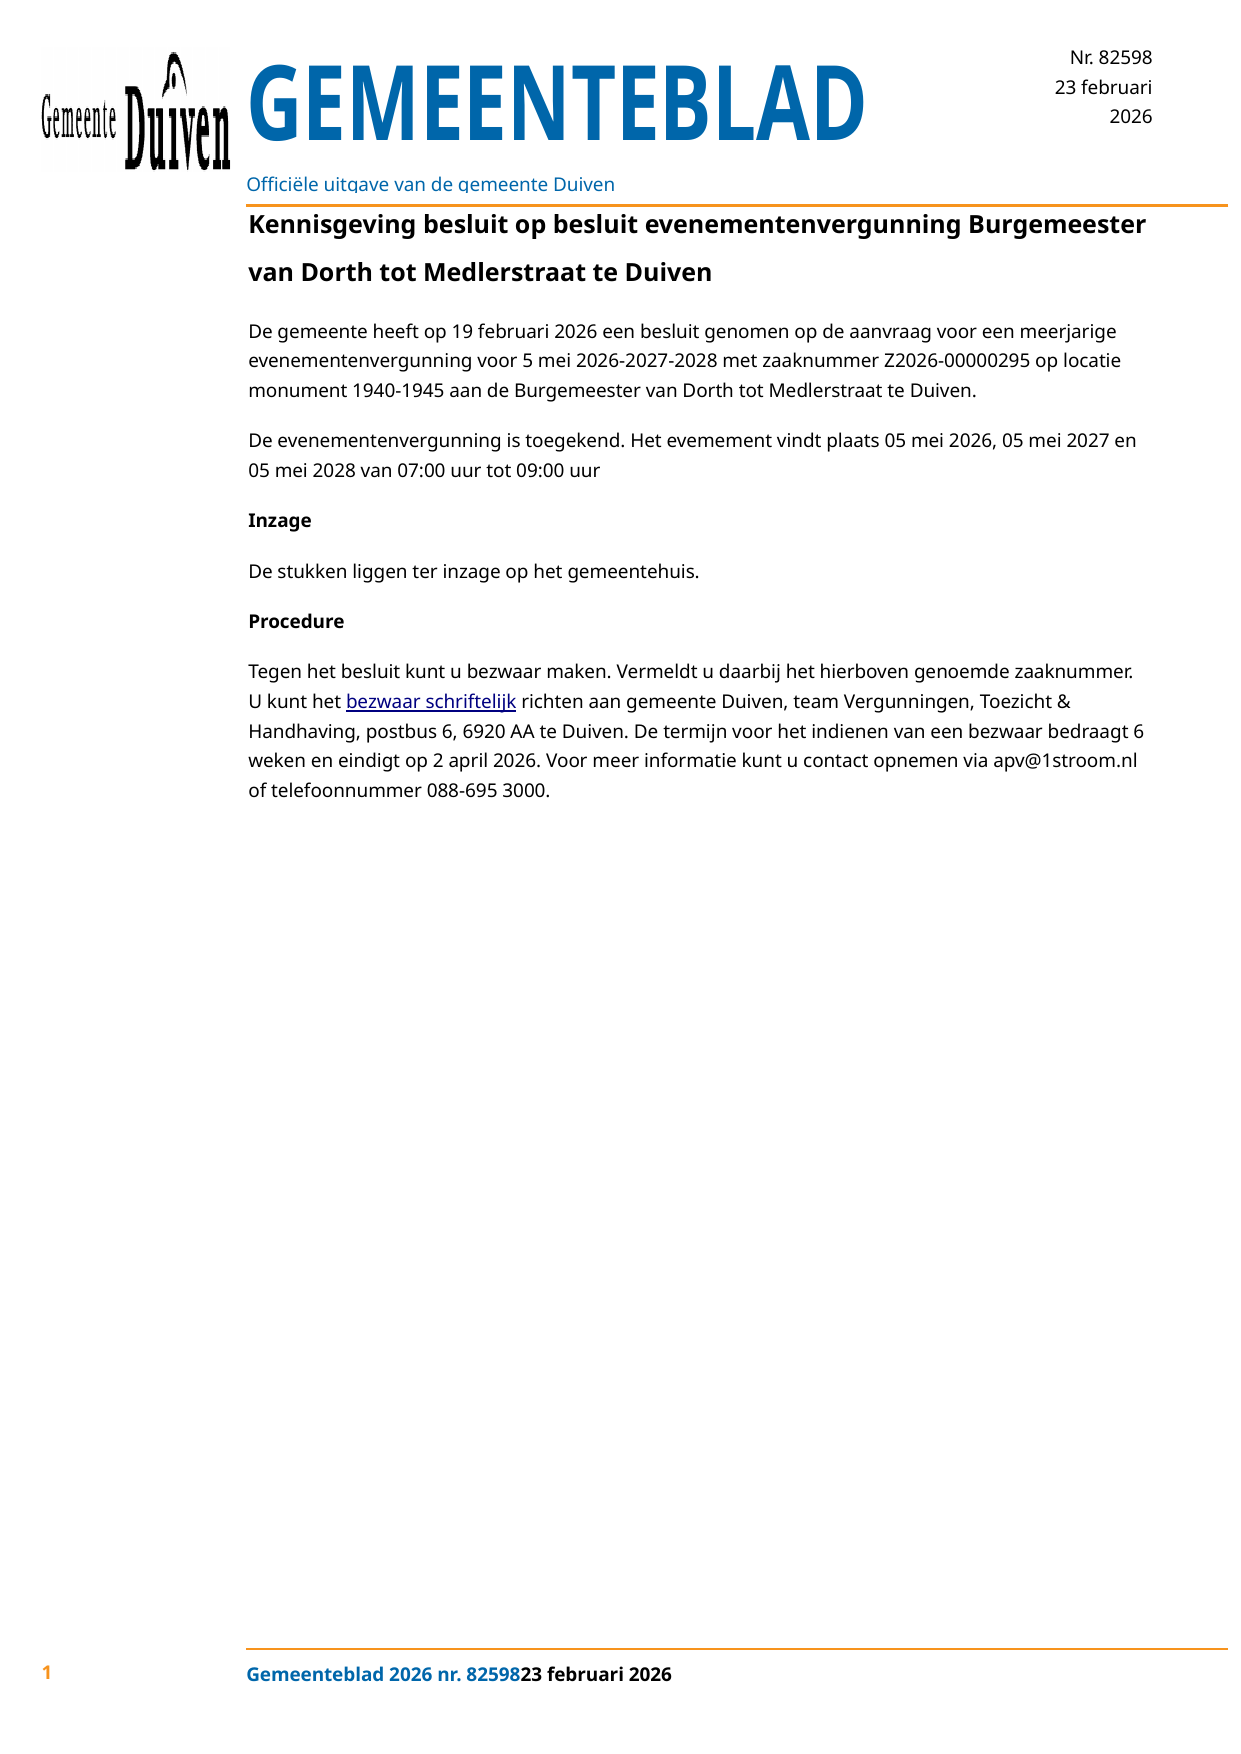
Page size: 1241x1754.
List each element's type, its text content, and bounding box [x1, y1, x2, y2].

text Inzage [248, 507, 1152, 533]
text Procedure [248, 608, 1152, 634]
text De gemeente heeft op 19 februari 2026 een besluit genomen op de aanvraag voor een meerjarige evenementenvergunning voor 5 mei 2026-2027-2028 met zaaknummer Z2026-00000295 op locatie monument 1940-1945 aan de Burgemeester van Dorth tot Medlerstraat te Duiven. [248, 318, 1152, 403]
text Tegen het besluit kunt u bezwaar maken. Vermeldt u daarbij het hierboven genoemde zaaknummer. U kunt het bezwaar schriftelijk richten aan gemeente Duiven, team Vergunningen, Toezicht & Handhaving, postbus 6, 6920 AA te Duiven. De termijn voor het indienen van een bezwaar bedraagt 6 weken en eindigt op 2 april 2026. Voor meer informatie kunt u contact opnemen via apv@1stroom.nl of telefoonnummer 088-695 3000. [248, 659, 1152, 803]
text De evenementenvergunning is toegekend. Het evemement vindt plaats 05 mei 2026, 05 mei 2027 en 05 mei 2028 van 07:00 uur tot 09:00 uur [248, 427, 1152, 483]
picture [41, 47, 231, 172]
text De stukken liggen ter inzage op het gemeentehuis. [248, 558, 1152, 584]
text Kennisgeving besluit op besluit evenementenvergunning Burgemeester van Dorth tot Medlerstraat te Duiven [248, 207, 1152, 288]
